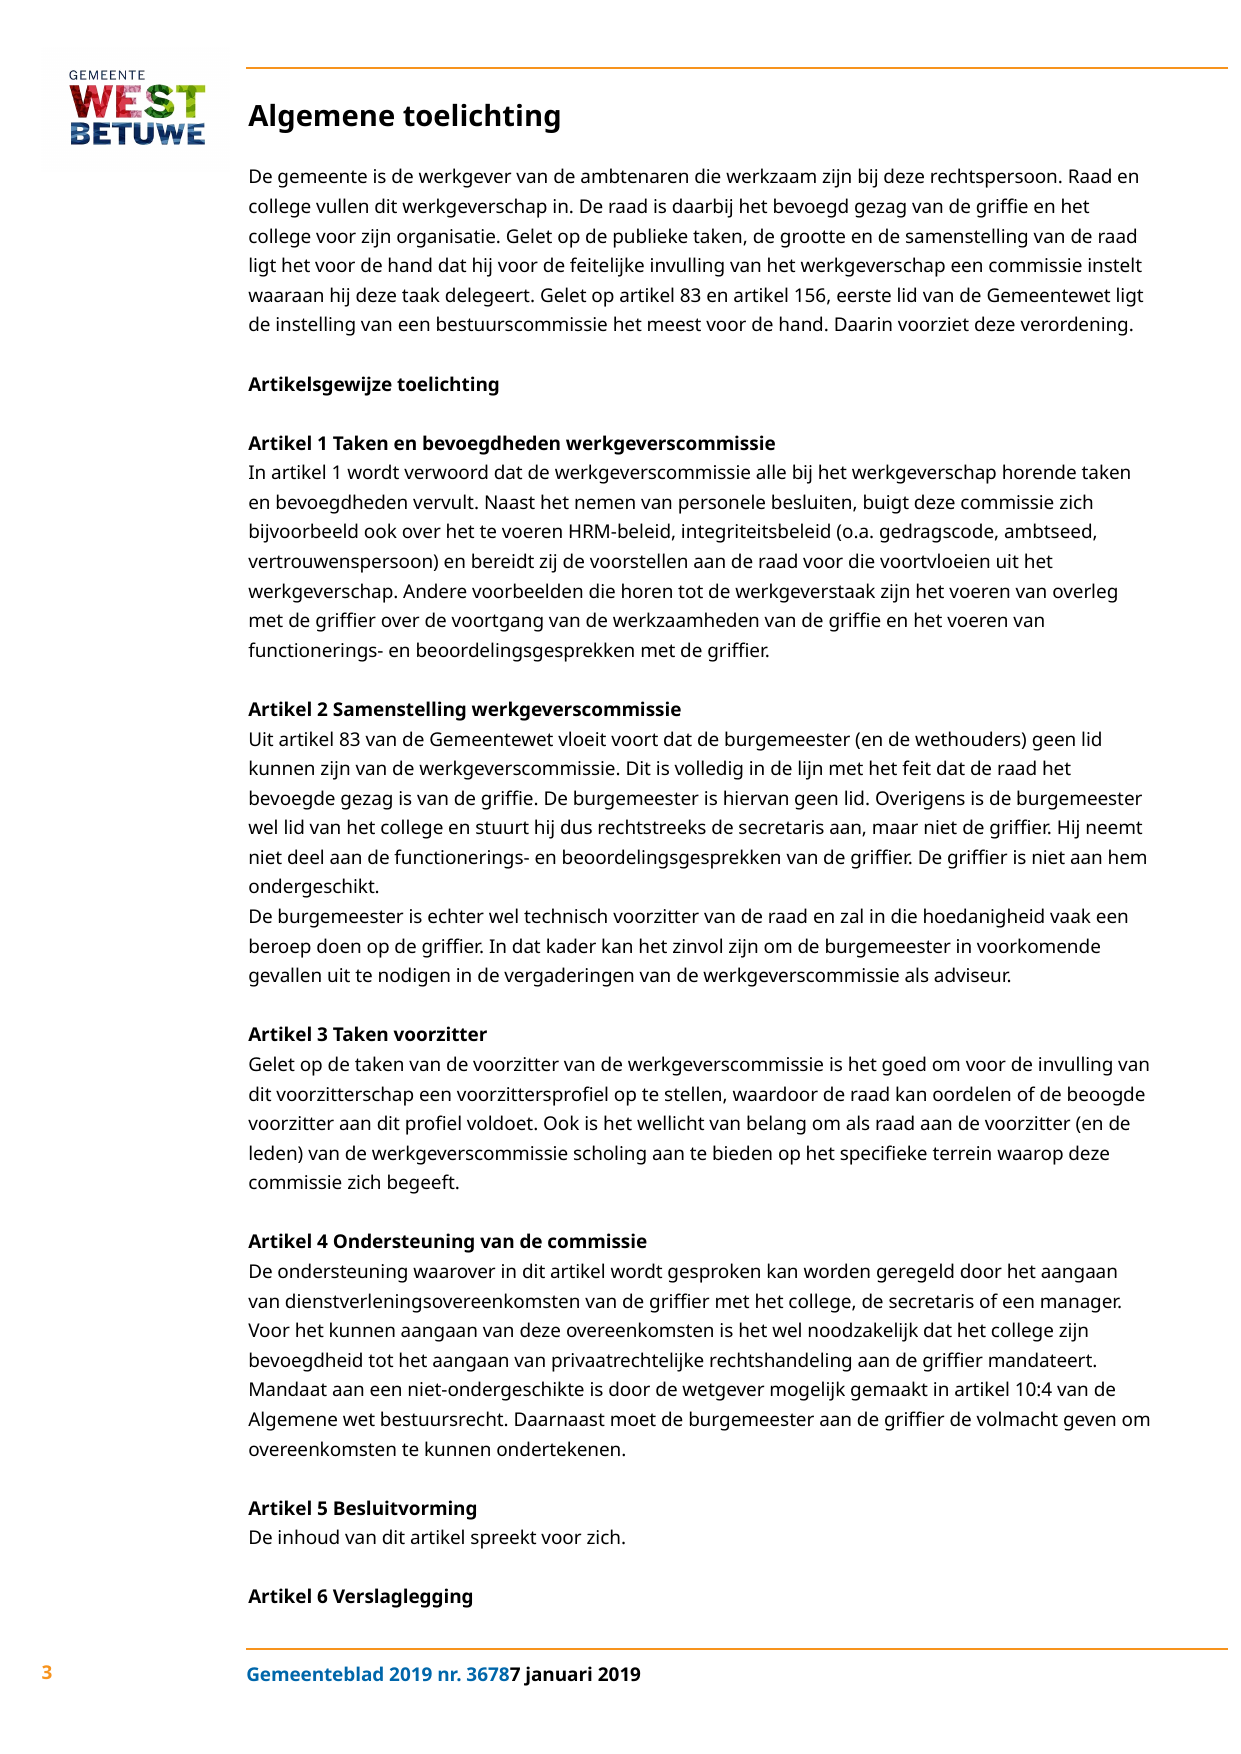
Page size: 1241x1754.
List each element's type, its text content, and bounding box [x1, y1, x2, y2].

text De gemeente is de werkgever van de ambtenaren die werkzaam zijn bij deze rechtspersoon. Raad en college vullen dit werkgeverschap in. De raad is daarbij het bevoegd gezag van de griffie en het college voor zijn organisatie. Gelet op de publieke taken, de grootte en de samenstelling van de raad ligt het voor de hand dat hij voor de feitelijke invulling van het werkgeverschap een commissie instelt waaraan hij deze taak delegeert. Gelet op artikel 83 en artikel 156, eerste lid van de Gemeentewet ligt de instelling van een bestuurscommissie het meest voor de hand. Daarin voorziet deze verordening. [248, 164, 1152, 337]
text De burgemeester is echter wel technisch voorzitter van de raad en zal in die hoedanigheid vaak een beroep doen op de griffier. In dat kader kan het zinvol zijn om de burgemeester in voorkomende gevallen uit te nodigen in de vergaderingen van de werkgeverscommissie als adviseur. [248, 903, 1152, 988]
picture [41, 47, 231, 172]
text Artikel 5 Besluitvorming [248, 1495, 1152, 1521]
text Algemene toelichting [248, 95, 1152, 134]
text Artikel 6 Verslaglegging [248, 1584, 1152, 1609]
text Artikel 2 Samenstelling werkgeverscommissie [248, 696, 1152, 722]
text Artikel 1 Taken en bevoegdheden werkgeverscommissie [248, 430, 1152, 456]
text Artikel 3 Taken voorzitter [248, 1022, 1152, 1047]
text Uit artikel 83 van de Gemeentewet vloeit voort dat de burgemeester (en de wethouders) geen lid kunnen zijn van de werkgeverscommissie. Dit is volledig in de lijn met het feit dat de raad het bevoegde gezag is van de griffie. De burgemeester is hiervan geen lid. Overigens is de burgemeester wel lid van het college en stuurt hij dus rechtstreeks de secretaris aan, maar niet de griffier. Hij neemt niet deel aan de functionerings- en beoordelingsgesprekken van de griffier. De griffier is niet aan hem ondergeschikt. [248, 726, 1152, 899]
text Artikelsgewijze toelichting [248, 371, 1152, 396]
text De inhoud van dit artikel spreekt voor zich. [248, 1524, 1152, 1550]
text In artikel 1 wordt verwoord dat de werkgeverscommissie alle bij het werkgeverschap horende taken en bevoegdheden vervult. Naast het nemen van personele besluiten, buigt deze commissie zich bijvoorbeeld ook over het te voeren HRM-beleid, integriteitsbeleid (o.a. gedragscode, ambtseed, vertrouwenspersoon) en bereidt zij de voorstellen aan de raad voor die voortvloeien uit het werkgeverschap. Andere voorbeelden die horen tot de werkgeverstaak zijn het voeren van overleg met de griffier over de voortgang van de werkzaamheden van de griffie en het voeren van functionerings- en beoordelingsgesprekken met de griffier. [248, 459, 1152, 663]
text Artikel 4 Ondersteuning van de commissie [248, 1229, 1152, 1254]
text Gelet op de taken van de voorzitter van de werkgeverscommissie is het goed om voor de invulling van dit voorzitterschap een voorzittersprofiel op te stellen, waardoor de raad kan oordelen of de beoogde voorzitter aan dit profiel voldoet. Ook is het wellicht van belang om als raad aan de voorzitter (en de leden) van de werkgeverscommissie scholing aan te bieden op het specifieke terrein waarop deze commissie zich begeeft. [248, 1051, 1152, 1195]
text De ondersteuning waarover in dit artikel wordt gesproken kan worden geregeld door het aangaan van dienstverleningsovereenkomsten van de griffier met het college, de secretaris of een manager. Voor het kunnen aangaan van deze overeenkomsten is het wel noodzakelijk dat het college zijn bevoegdheid tot het aangaan van privaatrechtelijke rechtshandeling aan de griffier mandateert. Mandaat aan een niet-ondergeschikte is door de wetgever mogelijk gemaakt in artikel 10:4 van de Algemene wet bestuursrecht. Daarnaast moet de burgemeester aan de griffier de volmacht geven om overeenkomsten te kunnen ondertekenen. [248, 1258, 1152, 1461]
